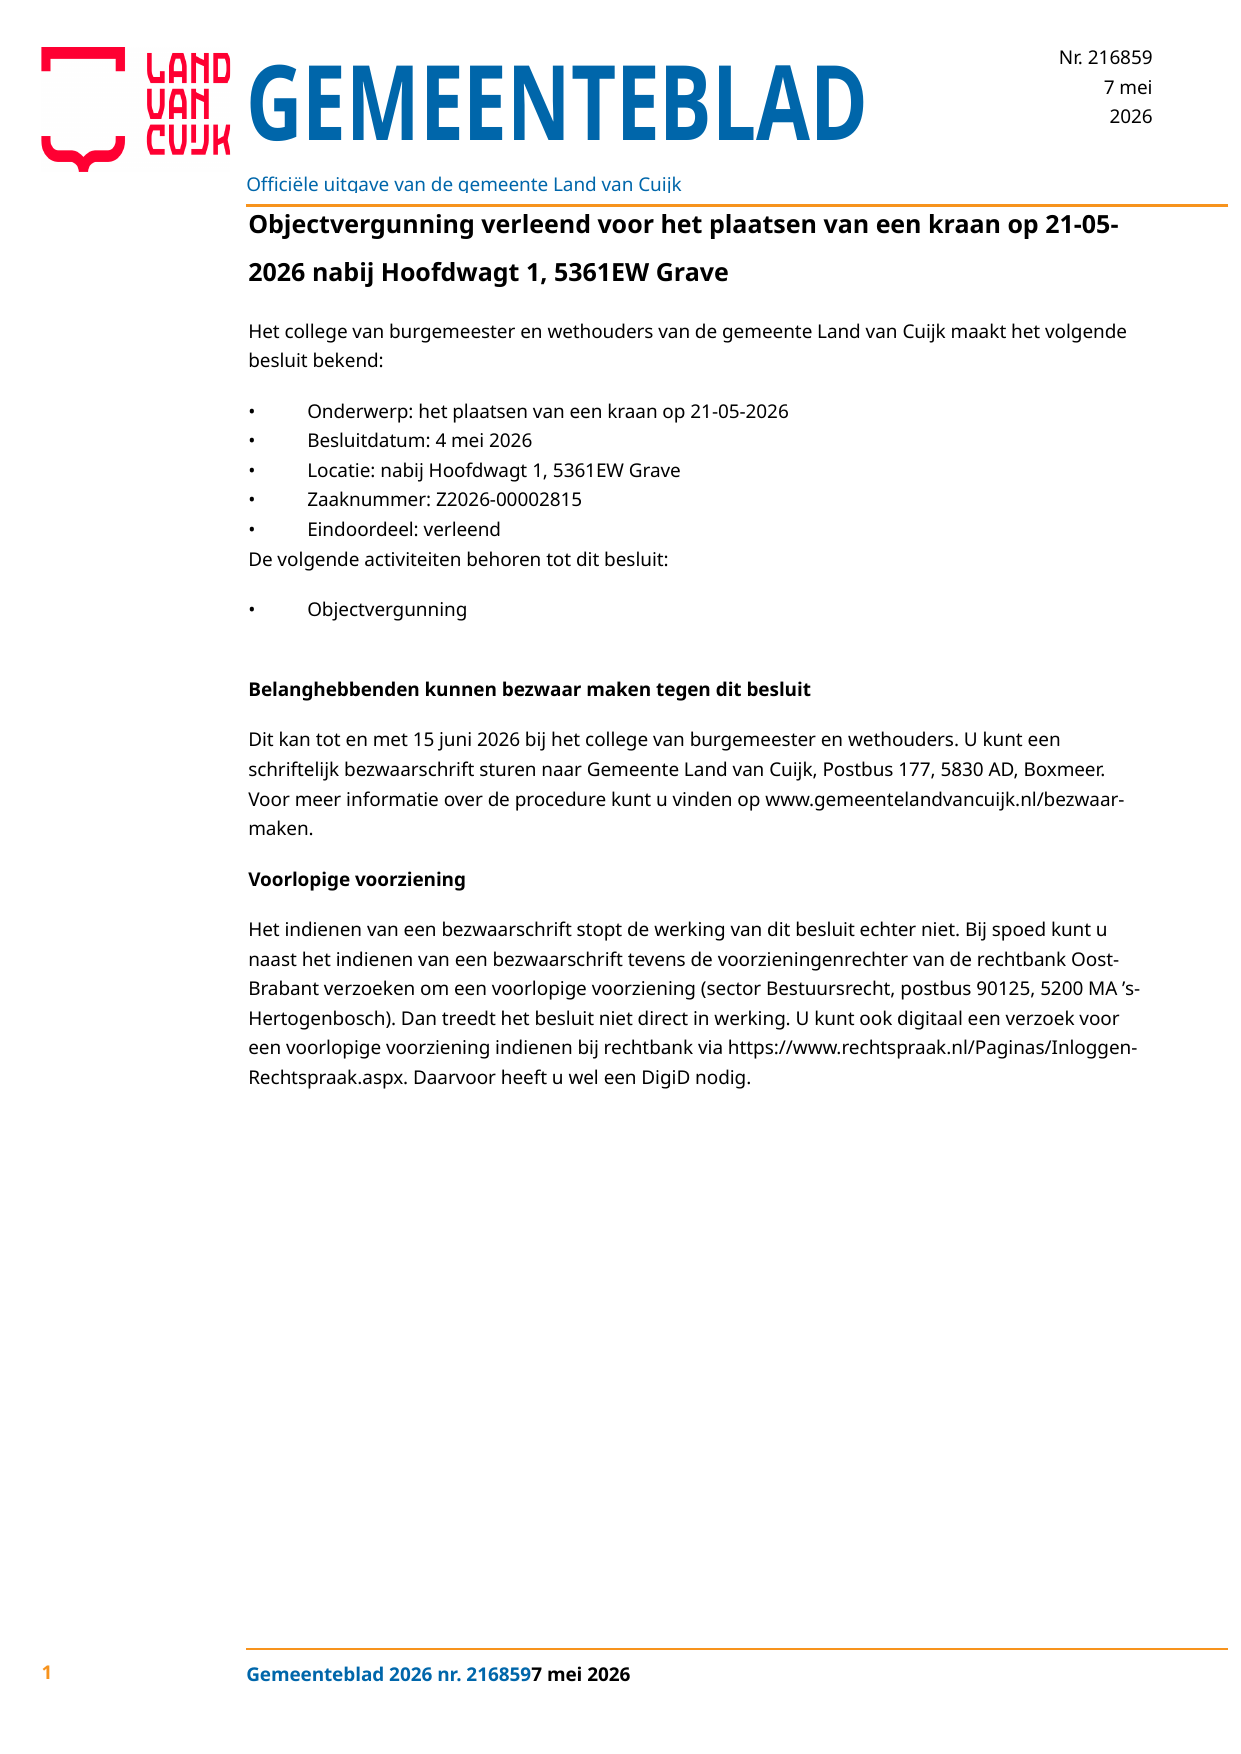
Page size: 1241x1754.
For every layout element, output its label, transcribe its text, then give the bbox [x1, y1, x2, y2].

text Belanghebbenden kunnen bezwaar maken tegen dit besluit [248, 676, 1152, 702]
text De volgende activiteiten behoren tot dit besluit: [248, 546, 1152, 572]
list Eindoordeel: verleend [248, 516, 1152, 542]
text Objectvergunning verleend voor het plaatsen van een kraan op 21-05-2026 nabij Hoofdwagt 1, 5361EW Grave [248, 207, 1152, 288]
list Locatie: nabij Hoofdwagt 1, 5361EW Grave [248, 457, 1152, 483]
text Het indienen van een bezwaarschrift stopt de werking van dit besluit echter niet. Bij spoed kunt u naast het indienen van een bezwaarschrift tevens de voorzieningenrechter van de rechtbank Oost-Brabant verzoeken om een voorlopige voorziening (sector Bestuursrecht, postbus 90125, 5200 MA ’s-Hertogenbosch). Dan treedt het besluit niet direct in werking. U kunt ook digitaal een verzoek voor een voorlopige voorziening indienen bij rechtbank via https://www.rechtspraak.nl/Paginas/Inloggen-Rechtspraak.aspx. Daarvoor heeft u wel een DigiD nodig. [248, 916, 1152, 1090]
list Zaaknummer: Z2026-00002815 [248, 487, 1152, 512]
list Besluitdatum: 4 mei 2026 [248, 427, 1152, 453]
text Dit kan tot en met 15 juni 2026 bij het college van burgemeester en wethouders. U kunt een schriftelijk bezwaarschrift sturen naar Gemeente Land van Cuijk, Postbus 177, 5830 AD, Boxmeer. Voor meer informatie over de procedure kunt u vinden op www.gemeentelandvancuijk.nl/bezwaar-maken. [248, 727, 1152, 841]
text Het college van burgemeester en wethouders van de gemeente Land van Cuijk maakt het volgende besluit bekend: [248, 318, 1152, 373]
text Voorlopige voorziening [248, 866, 1152, 892]
picture [41, 47, 231, 172]
list Objectvergunning [248, 596, 1152, 622]
list Onderwerp: het plaatsen van een kraan op 21-05-2026 [248, 398, 1152, 424]
